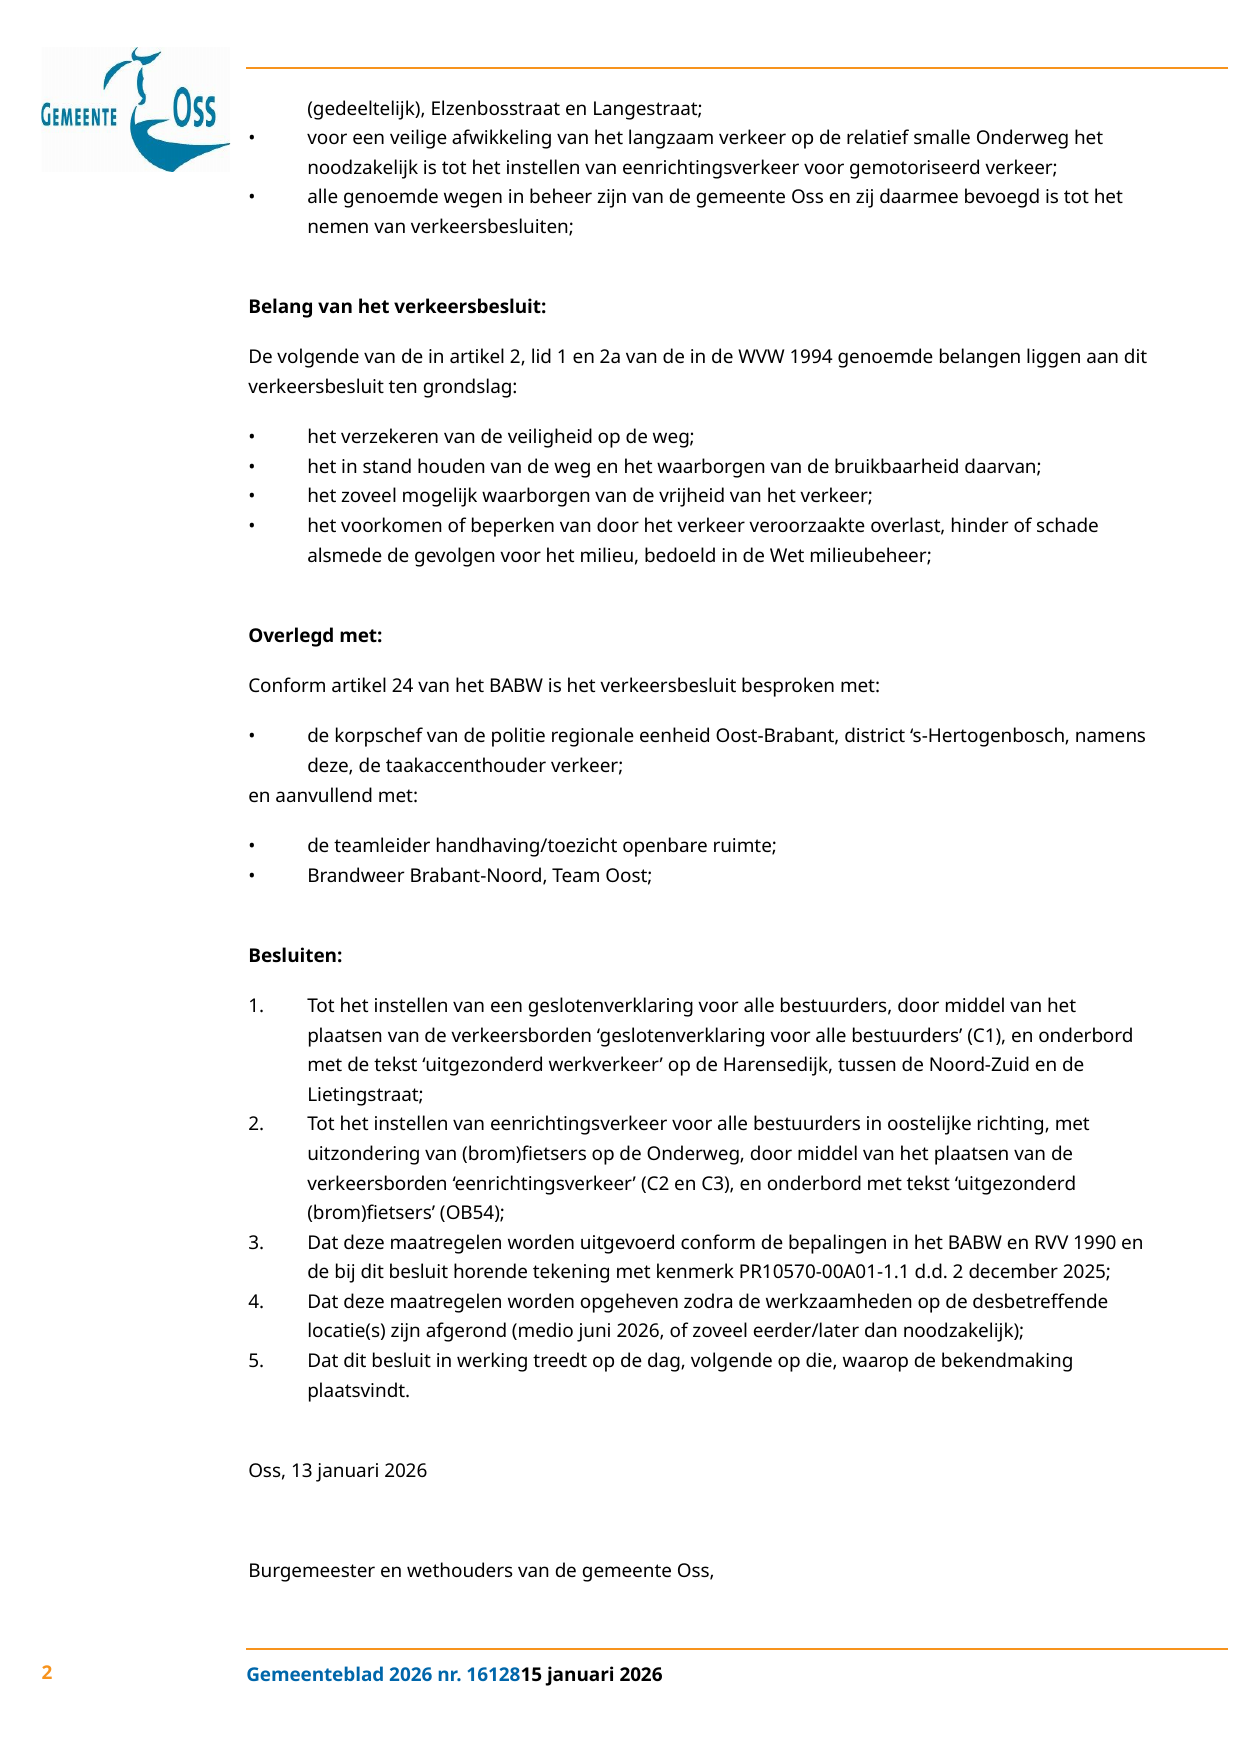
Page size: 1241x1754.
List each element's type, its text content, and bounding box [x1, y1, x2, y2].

text Burgemeester en wethouders van de gemeente Oss, [248, 1558, 1152, 1583]
list het in stand houden van de weg en het waarborgen van de bruikbaarheid daarvan; [248, 453, 1152, 479]
text Besluiten: [248, 942, 1152, 968]
list Dat deze maatregelen worden uitgevoerd conform de bepalingen in het BABW en RVV 1990 en de bij dit besluit horende tekening met kenmerk PR10570-00A01-1.1 d.d. 2 december 2025; [248, 1229, 1152, 1284]
text De volgende van de in artikel 2, lid 1 en 2a van de in de WVW 1994 genoemde belangen liggen aan dit verkeersbesluit ten grondslag: [248, 343, 1152, 399]
list voor een veilige afwikkeling van het langzaam verkeer op de relatief smalle Onderweg het noodzakelijk is tot het instellen van eenrichtingsverkeer voor gemotoriseerd verkeer; [248, 124, 1152, 180]
list het verzekeren van de veiligheid op de weg; [248, 423, 1152, 449]
text en aanvullend met: [248, 782, 1152, 808]
list Tot het instellen van een geslotenverklaring voor alle bestuurders, door middel van het plaatsen van de verkeersborden ‘geslotenverklaring voor alle bestuurders’ (C1), en onderbord met de tekst ‘uitgezonderd werkverkeer’ op de Harensedijk, tussen de Noord-Zuid en de Lietingstraat; [248, 992, 1152, 1107]
text Belang van het verkeersbesluit: [248, 293, 1152, 319]
list Dat deze maatregelen worden opgeheven zodra de werkzaamheden op de desbetreffende locatie(s) zijn afgerond (medio juni 2026, of zoveel eerder/later dan noodzakelijk); [248, 1288, 1152, 1343]
list de korpschef van de politie regionale eenheid Oost-Brabant, district ‘s-Hertogenbosch, namens deze, de taakaccenthouder verkeer; [248, 723, 1152, 778]
text Conform artikel 24 van het BABW is het verkeersbesluit besproken met: [248, 672, 1152, 698]
list (gedeeltelijk), Elzenbosstraat en Langestraat; [248, 95, 1152, 121]
picture [41, 47, 231, 172]
text Oss, 13 januari 2026 [248, 1457, 1152, 1483]
list het voorkomen of beperken van door het verkeer veroorzaakte overlast, hinder of schade alsmede de gevolgen voor het milieu, bedoeld in de Wet milieubeheer; [248, 512, 1152, 568]
list Dat dit besluit in werking treedt op de dag, volgende op die, waarop de bekendmaking plaatsvindt. [248, 1347, 1152, 1403]
list Tot het instellen van eenrichtingsverkeer voor alle bestuurders in oostelijke richting, met uitzondering van (brom)fietsers op de Onderweg, door middel van het plaatsen van de verkeersborden ‘eenrichtingsverkeer’ (C2 en C3), en onderbord met tekst ‘uitgezonderd (brom)fietsers’ (OB54); [248, 1111, 1152, 1225]
list alle genoemde wegen in beheer zijn van de gemeente Oss en zij daarmee bevoegd is tot het nemen van verkeersbesluiten; [248, 183, 1152, 239]
list de teamleider handhaving/toezicht openbare ruimte; [248, 832, 1152, 858]
list het zoveel mogelijk waarborgen van de vrijheid van het verkeer; [248, 483, 1152, 508]
list Brandweer Brabant-Noord, Team Oost; [248, 862, 1152, 888]
text Overlegd met: [248, 622, 1152, 648]
